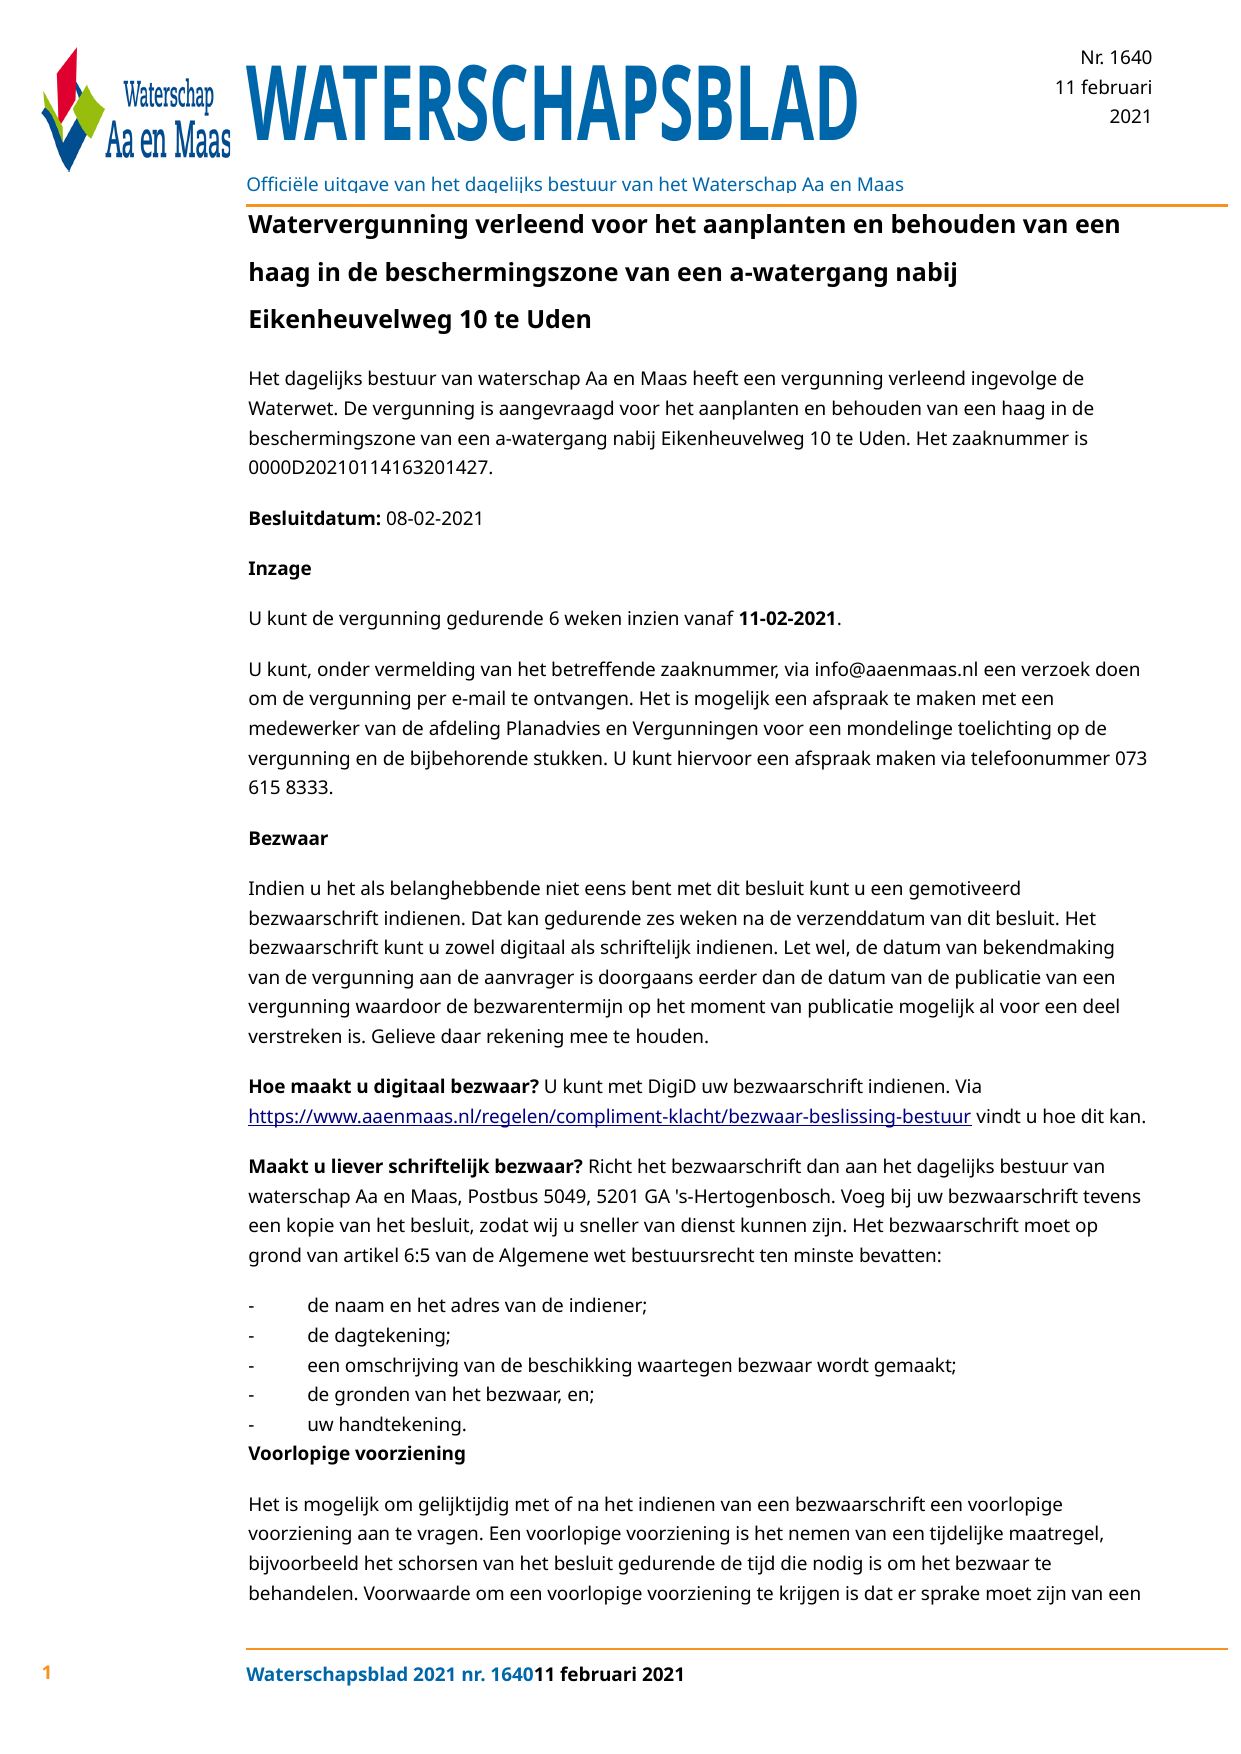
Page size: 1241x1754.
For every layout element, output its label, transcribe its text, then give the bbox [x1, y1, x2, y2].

list de dagtekening; [248, 1322, 1152, 1348]
list een omschrijving van de beschikking waartegen bezwaar wordt gemaakt; [248, 1352, 1152, 1377]
picture [41, 47, 231, 172]
text Maakt u liever schriftelijk bezwaar? Richt het bezwaarschrift dan aan het dagelijks bestuur van waterschap Aa en Maas, Postbus 5049, 5201 GA 's-Hertogenbosch. Voeg bij uw bezwaarschrift tevens een kopie van het besluit, zodat wij u sneller van dienst kunnen zijn. Het bezwaarschrift moet op grond van artikel 6:5 van de Algemene wet bestuursrecht ten minste bevatten: [248, 1153, 1152, 1268]
list de gronden van het bezwaar, en; [248, 1381, 1152, 1407]
list uw handtekening. [248, 1411, 1152, 1437]
text Watervergunning verleend voor het aanplanten en behouden van een haag in de beschermingszone van een a-watergang nabij Eikenheuvelweg 10 te Uden [248, 207, 1152, 336]
text U kunt de vergunning gedurende 6 weken inzien vanaf 11-02-2021. [248, 606, 1152, 631]
text Inzage [248, 555, 1152, 581]
list de naam en het adres van de indiener; [248, 1293, 1152, 1318]
text Bezwaar [248, 825, 1152, 850]
text Indien u het als belanghebbende niet eens bent met dit besluit kunt u een gemotiveerd bezwaarschrift indienen. Dat kan gedurende zes weken na de verzenddatum van dit besluit. Het bezwaarschrift kunt u zowel digitaal als schriftelijk indienen. Let wel, de datum van bekendmaking van de vergunning aan de aanvrager is doorgaans eerder dan de datum van de publicatie van een vergunning waardoor de bezwarentermijn op het moment van publicatie mogelijk al voor een deel verstreken is. Gelieve daar rekening mee te houden. [248, 875, 1152, 1049]
text U kunt, onder vermelding van het betreffende zaaknummer, via info@aaenmaas.nl een verzoek doen om de vergunning per e-mail te ontvangen. Het is mogelijk een afspraak te maken met een medewerker van de afdeling Planadvies en Vergunningen voor een mondelinge toelichting op de vergunning en de bijbehorende stukken. U kunt hiervoor een afspraak maken via telefoonummer 073 615 8333. [248, 656, 1152, 800]
text Het is mogelijk om gelijktijdig met of na het indienen van een bezwaarschrift een voorlopige voorziening aan te vragen. Een voorlopige voorziening is het nemen van een tijdelijke maatregel, bijvoorbeeld het schorsen van het besluit gedurende de tijd die nodig is om het bezwaar te behandelen. Voorwaarde om een voorlopige voorziening te krijgen is dat er sprake moet zijn van een [248, 1491, 1152, 1605]
text Het dagelijks bestuur van waterschap Aa en Maas heeft een vergunning verleend ingevolge de Waterwet. De vergunning is aangevraagd voor het aanplanten en behouden van een haag in de beschermingszone van een a-watergang nabij Eikenheuvelweg 10 te Uden. Het zaaknummer is 0000D20210114163201427. [248, 366, 1152, 480]
text Voorlopige voorziening [248, 1441, 1152, 1466]
text Hoe maakt u digitaal bezwaar? U kunt met DigiD uw bezwaarschrift indienen. Via https://www.aaenmaas.nl/regelen/compliment-klacht/bezwaar-beslissing-bestuur vindt u hoe dit kan. [248, 1073, 1152, 1129]
text Besluitdatum: 08-02-2021 [248, 505, 1152, 530]
